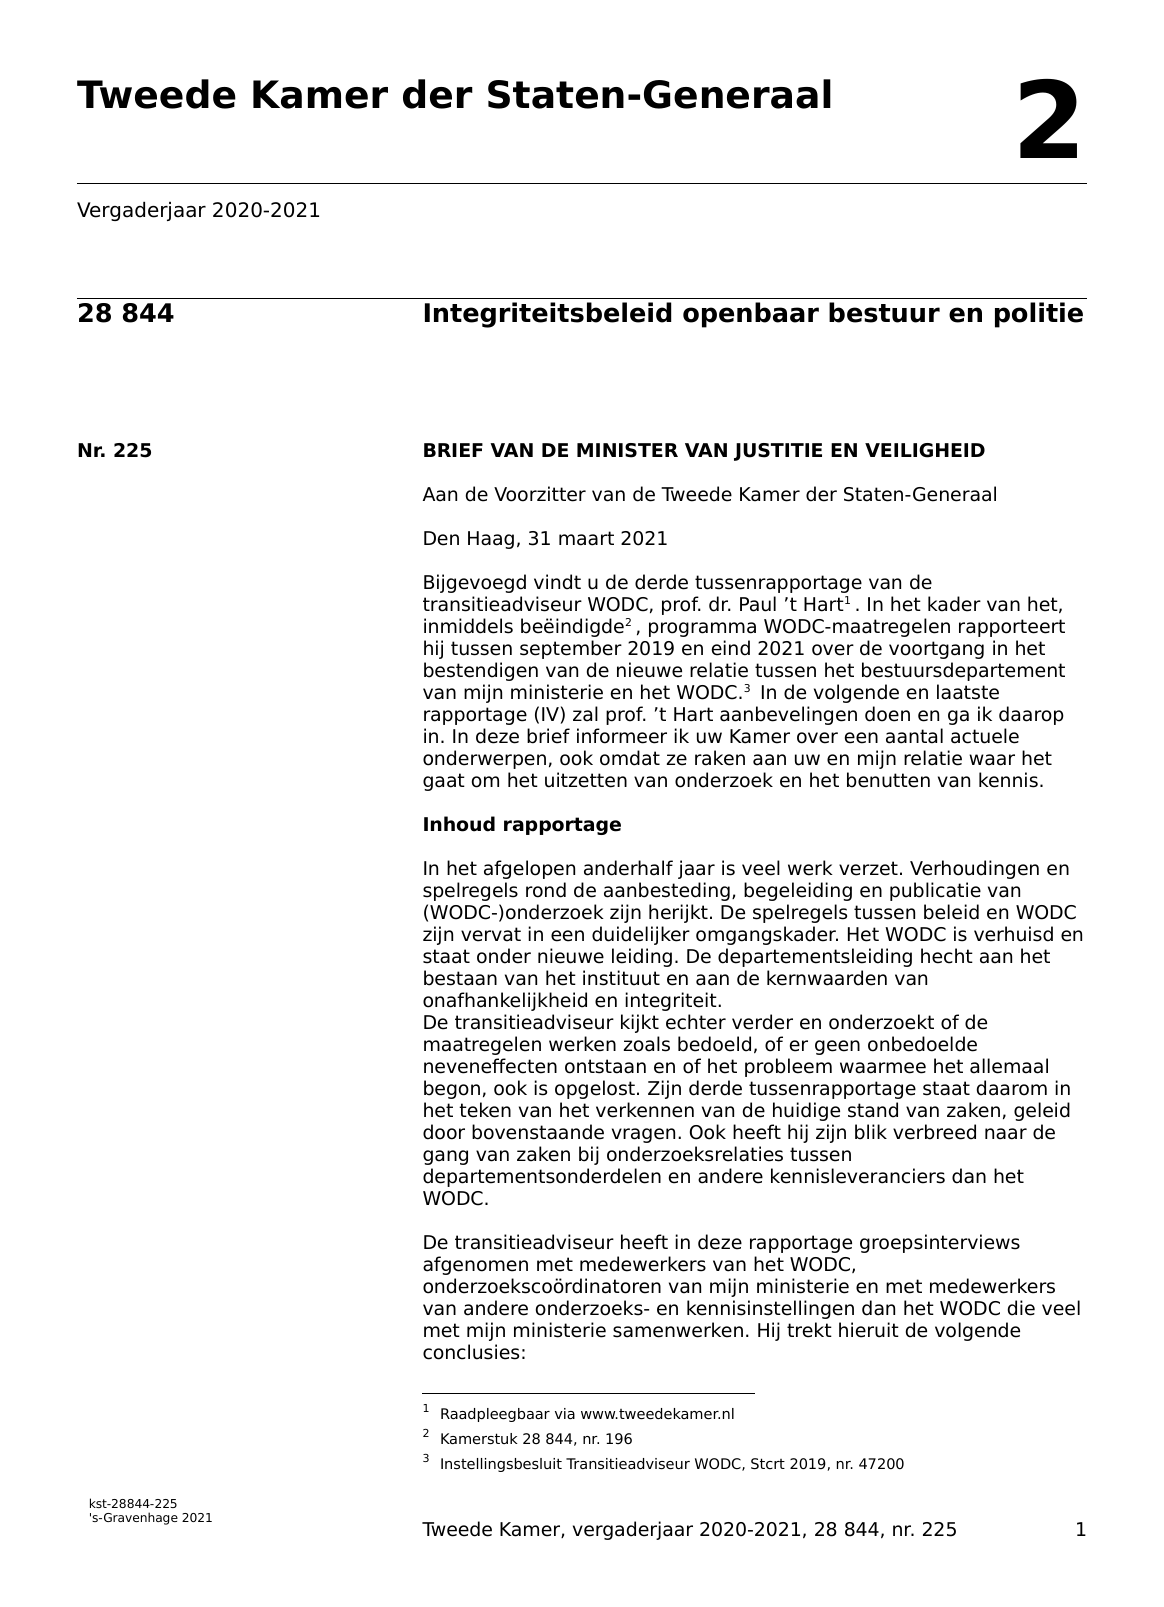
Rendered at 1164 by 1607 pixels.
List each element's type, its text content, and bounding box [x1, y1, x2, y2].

text kst-28844-225 [88, 1497, 323, 1511]
text In het afgelopen anderhalf jaar is veel werk verzet. Verhoudingen en spelregels rond de aanbesteding, begeleiding en publicatie van (WODC-)onderzoek zijn herijkt. De spelregels tussen beleid en WODC zijn vervat in een duidelijker omgangskader. Het WODC is verhuisd en staat onder nieuwe leiding. De departementsleiding hecht aan het bestaan van het instituut en aan de kernwaarden van onafhankelijkheid en integriteit. [422, 858, 1087, 1012]
table_header Tweede Kamer der Staten-Generaal [77, 59, 886, 183]
subtitle 28 844 Integriteitsbeleid openbaar bestuur en politie [77, 299, 1087, 329]
text Aan de Voorzitter van de Tweede Kamer der Staten-Generaal [422, 484, 1087, 506]
text Bijgevoegd vindt u de derde tussenrapportage van de transitieadviseur WODC, prof. dr. Paul ’t Hart. In het kader van het, inmiddels beëindigde, programma WODC-maatregelen rapporteert hij tussen september 2019 en eind 2021 over de voortgang in het bestendigen van de nieuwe relatie tussen het bestuursdepartement van mijn ministerie en het WODC. In de volgende en laatste rapportage (IV) zal prof. ’t Hart aanbevelingen doen en ga ik daarop in. In deze brief informeer ik uw Kamer over een aantal actuele onderwerpen, ook omdat ze raken aan uw en mijn relatie waar het gaat om het uitzetten van onderzoek en het benutten van kennis. [422, 572, 1087, 792]
table_cell Vergaderjaar 2020-2021 [77, 184, 1087, 298]
text Kamerstuk 28 844, nr. 196 [422, 1427, 1087, 1449]
text Raadpleegbaar via www.tweedekamer.nl [422, 1402, 1087, 1424]
text 's-Gravenhage 2021 [88, 1511, 323, 1525]
text De transitieadviseur kijkt echter verder en onderzoekt of de maatregelen werken zoals bedoeld, of er geen onbedoelde neveneffecten ontstaan en of het probleem waarmee het allemaal begon, ook is opgelost. Zijn derde tussenrapportage staat daarom in het teken van het verkennen van de huidige stand van zaken, geleid door bovenstaande vragen. Ook heeft hij zijn blik verbreed naar de gang van zaken bij onderzoeksrelaties tussen departementsonderdelen en andere kennisleveranciers dan het WODC. [422, 1012, 1087, 1210]
text Instellingsbesluit Transitieadviseur WODC, Stcrt 2019, nr. 47200 [422, 1452, 1087, 1474]
subtitle Nr. 225 BRIEF VAN DE MINISTER VAN JUSTITIE EN VEILIGHEID [77, 440, 1087, 462]
table_header 2 [886, 59, 1087, 183]
subtitle Inhoud rapportage [422, 814, 1087, 836]
text Den Haag, 31 maart 2021 [422, 528, 1087, 550]
text De transitieadviseur heeft in deze rapportage groepsinterviews afgenomen met medewerkers van het WODC, onderzoekscoördinatoren van mijn ministerie en met medewerkers van andere onderzoeks- en kennisinstellingen dan het WODC die veel met mijn ministerie samenwerken. Hij trekt hieruit de volgende conclusies: [422, 1232, 1087, 1364]
